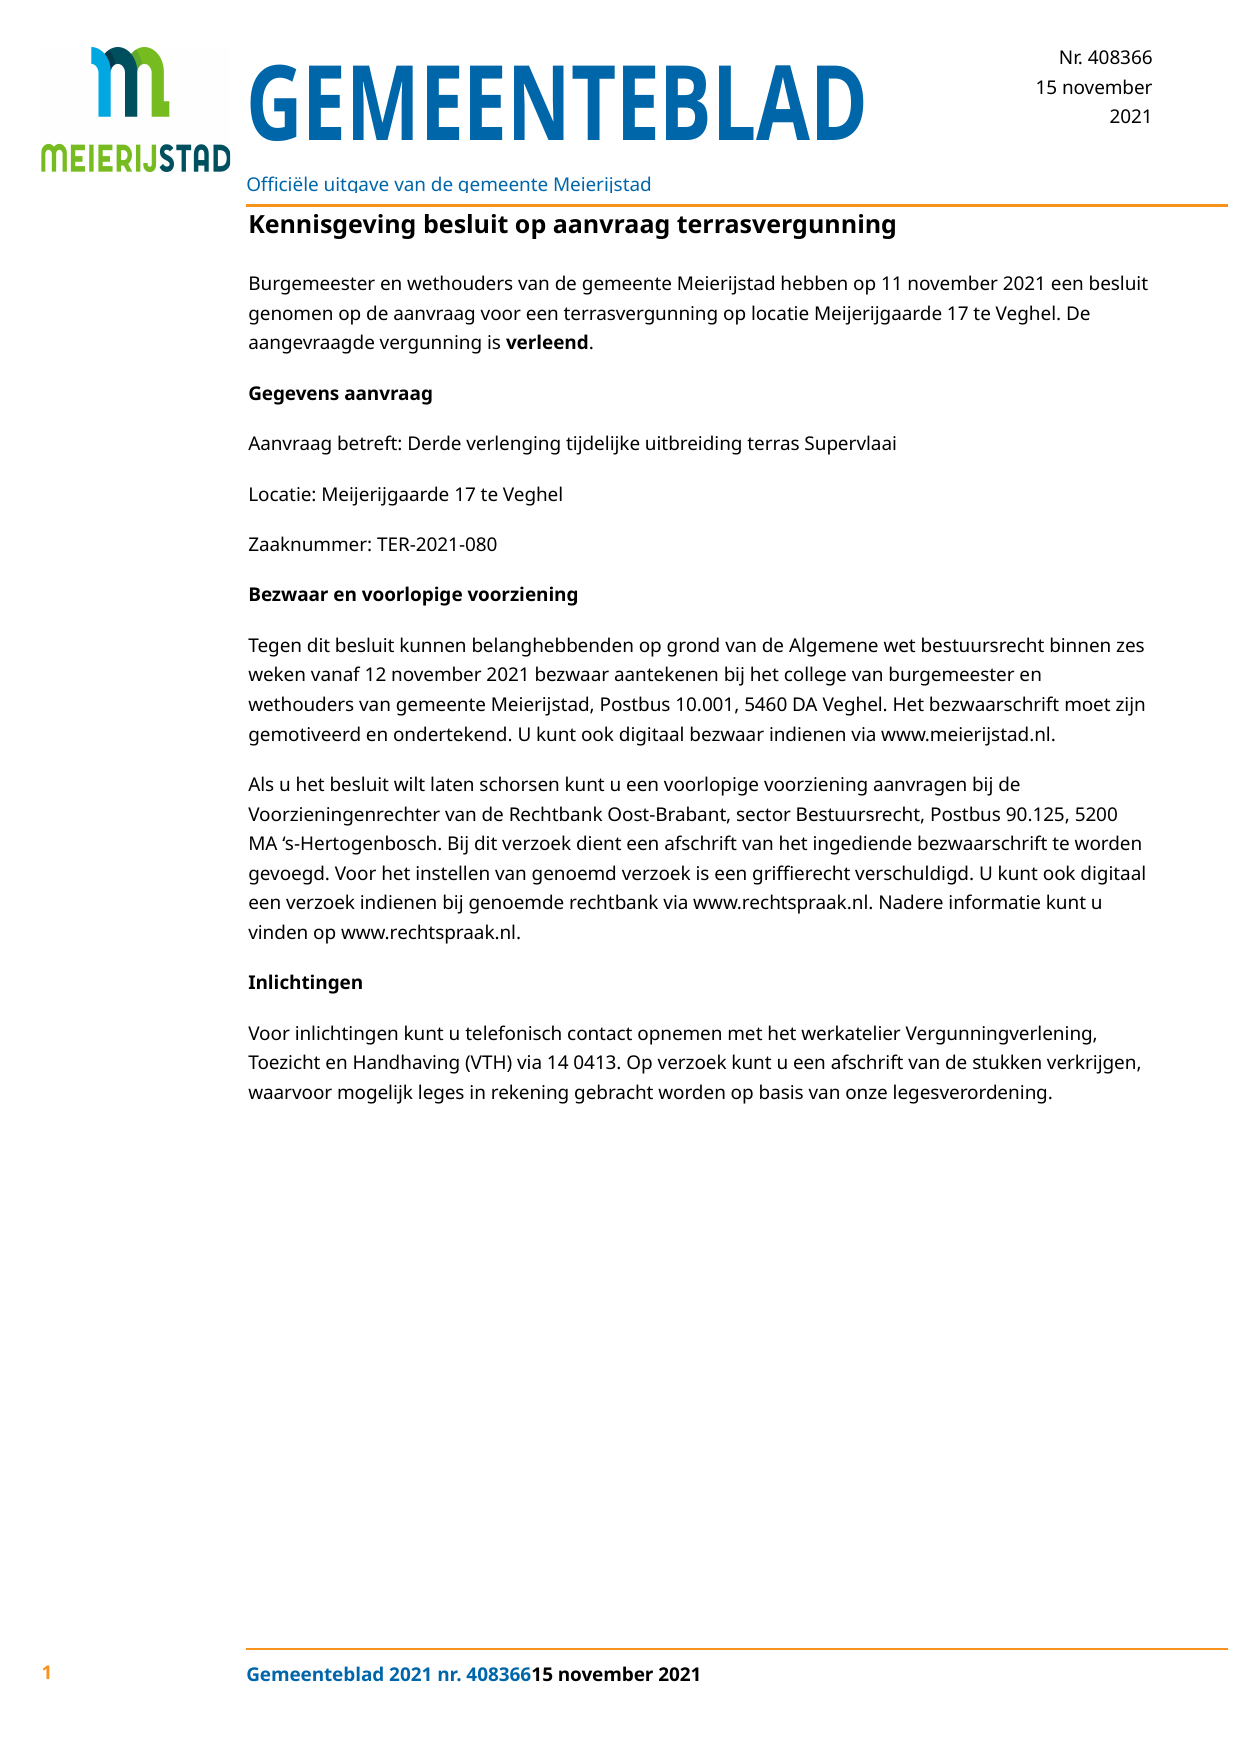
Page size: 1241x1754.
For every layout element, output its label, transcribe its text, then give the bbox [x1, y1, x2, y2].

text Aanvraag betreft: Derde verlenging tijdelijke uitbreiding terras Supervlaai [248, 430, 1152, 456]
text Bezwaar en voorlopige voorziening [248, 582, 1152, 607]
text Tegen dit besluit kunnen belanghebbenden op grond van de Algemene wet bestuursrecht binnen zes weken vanaf 12 november 2021 bezwaar aantekenen bij het college van burgemeester en wethouders van gemeente Meierijstad, Postbus 10.001, 5460 DA Veghel. Het bezwaarschrift moet zijn gemotiveerd en ondertekend. U kunt ook digitaal bezwaar indienen via www.meierijstad.nl. [248, 632, 1152, 746]
text Als u het besluit wilt laten schorsen kunt u een voorlopige voorziening aanvragen bij de Voorzieningenrechter van de Rechtbank Oost-Brabant, sector Bestuursrecht, Postbus 90.125, 5200 MA ‘s-Hertogenbosch. Bij dit verzoek dient een afschrift van het ingediende bezwaarschrift te worden gevoegd. Voor het instellen van genoemd verzoek is een griffierecht verschuldigd. U kunt ook digitaal een verzoek indienen bij genoemde rechtbank via www.rechtspraak.nl. Nadere informatie kunt u vinden op www.rechtspraak.nl. [248, 771, 1152, 945]
text Gegevens aanvraag [248, 380, 1152, 406]
text Burgemeester en wethouders van de gemeente Meierijstad hebben op 11 november 2021 een besluit genomen op de aanvraag voor een terrasvergunning op locatie Meijerijgaarde 17 te Veghel. De aangevraagde vergunning is verleend. [248, 270, 1152, 355]
text Voor inlichtingen kunt u telefonisch contact opnemen met het werkatelier Vergunningverlening, Toezicht en Handhaving (VTH) via 14 0413. Op verzoek kunt u een afschrift van de stukken verkrijgen, waarvoor mogelijk leges in rekening gebracht worden op basis van onze legesverordening. [248, 1020, 1152, 1105]
picture [41, 47, 231, 172]
text Inlichtingen [248, 969, 1152, 995]
text Zaaknummer: TER-2021-080 [248, 531, 1152, 557]
text Kennisgeving besluit op aanvraag terrasvergunning [248, 207, 1152, 241]
text Locatie: Meijerijgaarde 17 te Veghel [248, 481, 1152, 506]
